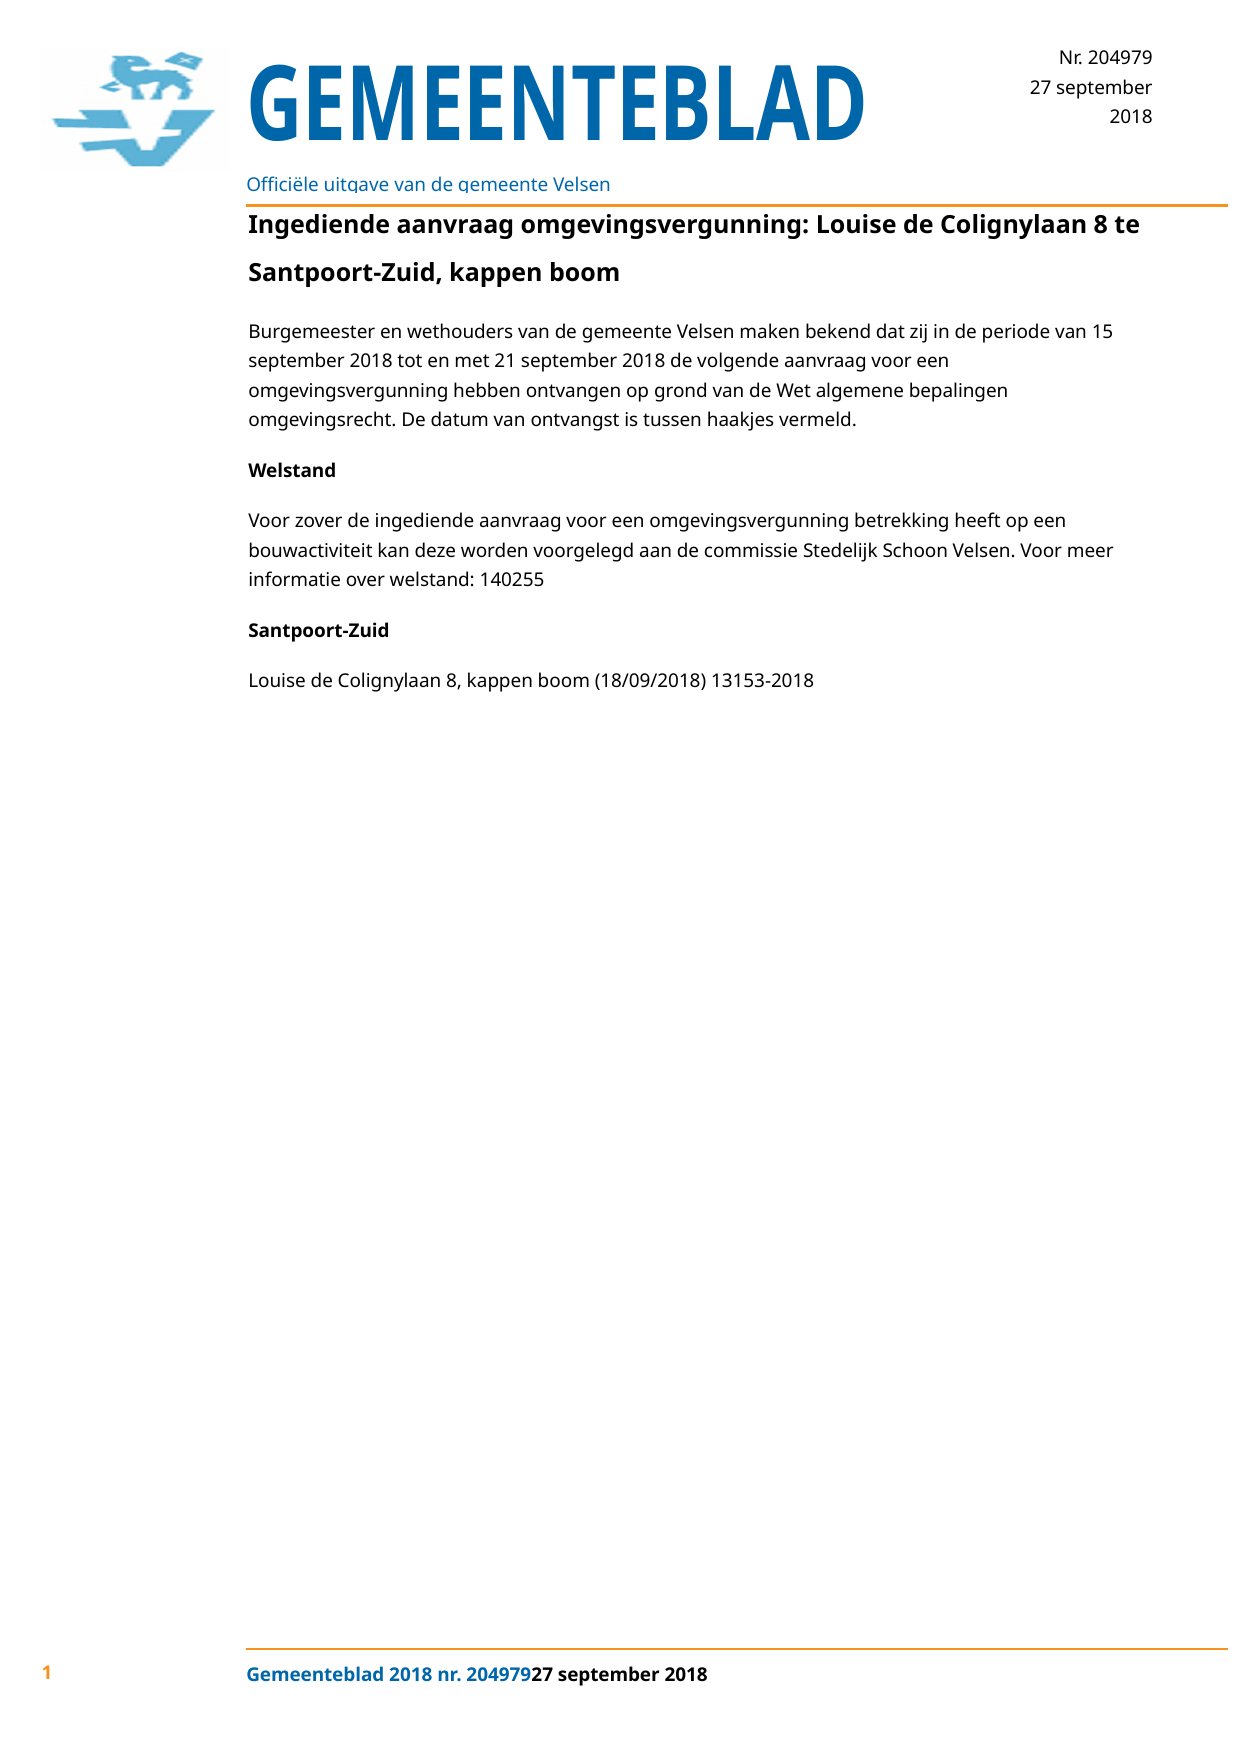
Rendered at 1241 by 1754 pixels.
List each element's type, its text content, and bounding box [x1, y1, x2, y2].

text Burgemeester en wethouders van de gemeente Velsen maken bekend dat zij in de periode van 15 september 2018 tot en met 21 september 2018 de volgende aanvraag voor een omgevingsvergunning hebben ontvangen op grond van de Wet algemene bepalingen omgevingsrecht. De datum van ontvangst is tussen haakjes vermeld. [248, 318, 1152, 432]
text Santpoort-Zuid [248, 617, 1152, 643]
text Welstand [248, 457, 1152, 483]
text Louise de Colignylaan 8, kappen boom (18/09/2018) 13153-2018 [248, 667, 1152, 693]
text Ingediende aanvraag omgevingsvergunning: Louise de Colignylaan 8 te Santpoort-Zuid, kappen boom [248, 207, 1152, 288]
picture [41, 47, 231, 172]
text Voor zover de ingediende aanvraag voor een omgevingsvergunning betrekking heeft op een bouwactiviteit kan deze worden voorgelegd aan de commissie Stedelijk Schoon Velsen. Voor meer informatie over welstand: 140255 [248, 507, 1152, 592]
